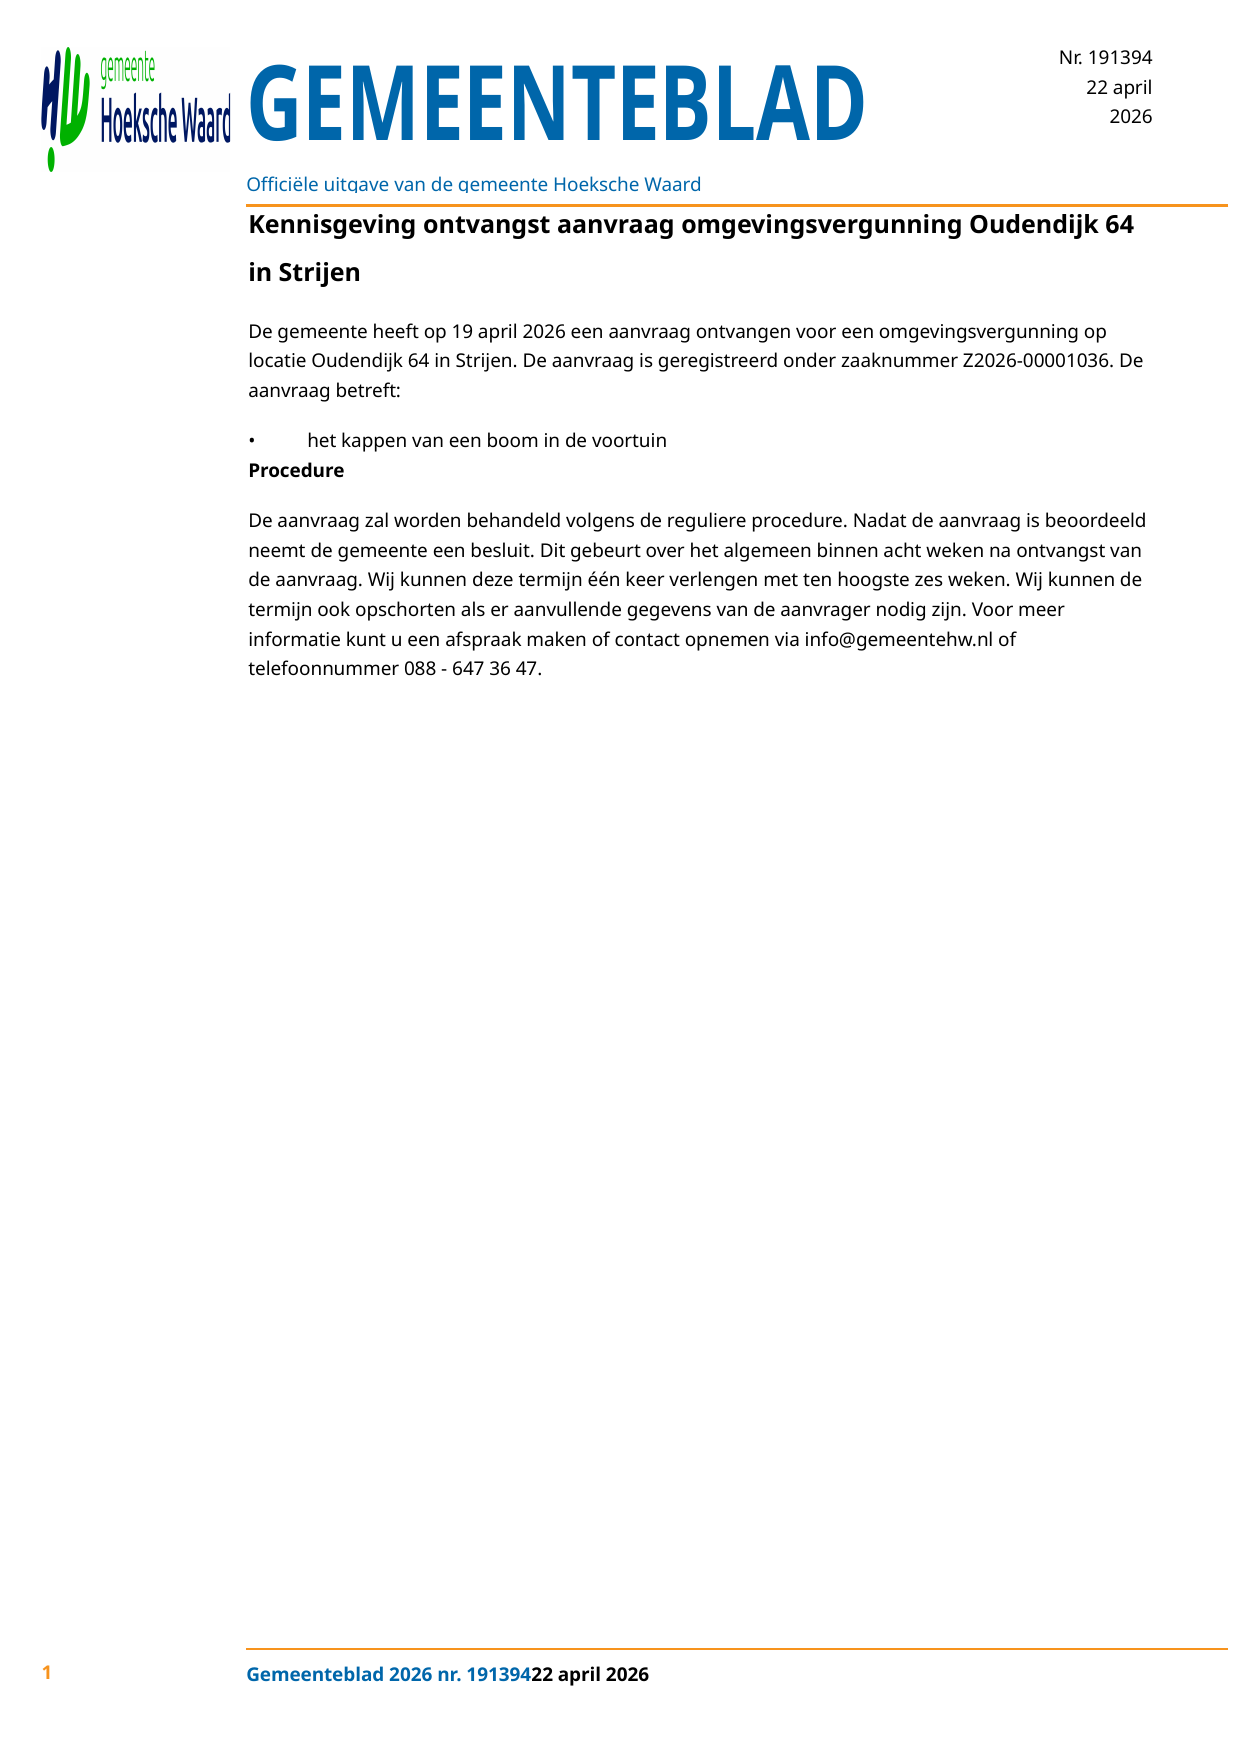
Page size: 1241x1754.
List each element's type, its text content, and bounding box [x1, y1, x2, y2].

list het kappen van een boom in de voortuin [248, 427, 1152, 453]
text De aanvraag zal worden behandeld volgens de reguliere procedure. Nadat de aanvraag is beoordeeld neemt de gemeente een besluit. Dit gebeurt over het algemeen binnen acht weken na ontvangst van de aanvraag. Wij kunnen deze termijn één keer verlengen met ten hoogste zes weken. Wij kunnen de termijn ook opschorten als er aanvullende gegevens van de aanvrager nodig zijn. Voor meer informatie kunt u een afspraak maken of contact opnemen via info@gemeentehw.nl of telefoonnummer 088 - 647 36 47. [248, 507, 1152, 681]
picture [41, 47, 231, 172]
text Procedure [248, 457, 1152, 483]
text Kennisgeving ontvangst aanvraag omgevingsvergunning Oudendijk 64 in Strijen [248, 207, 1152, 288]
text De gemeente heeft op 19 april 2026 een aanvraag ontvangen voor een omgevingsvergunning op locatie Oudendijk 64 in Strijen. De aanvraag is geregistreerd onder zaaknummer Z2026-00001036. De aanvraag betreft: [248, 318, 1152, 403]
